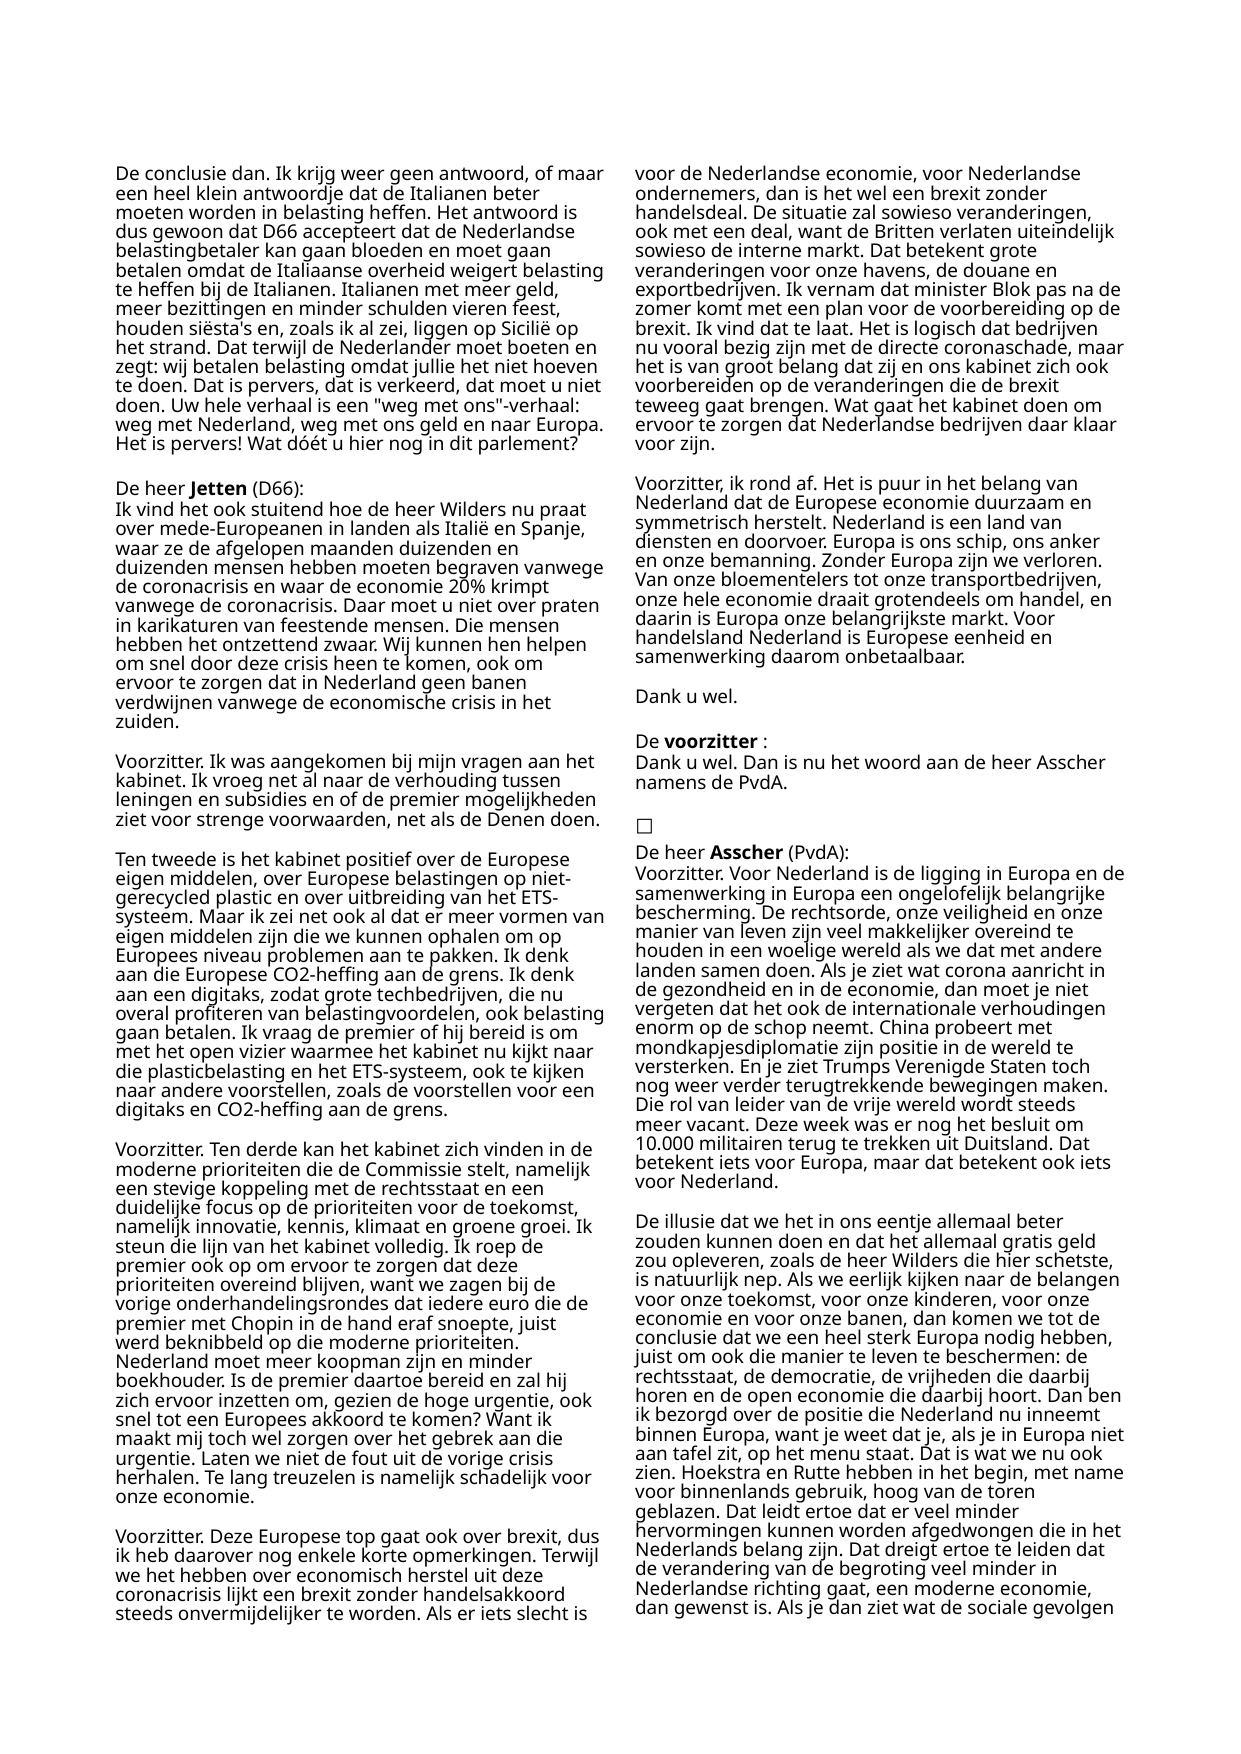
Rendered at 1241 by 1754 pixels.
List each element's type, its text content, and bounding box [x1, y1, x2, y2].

text voor de Nederlandse economie, voor Nederlandse ondernemers, dan is het wel een brexit zonder handelsdeal. De situatie zal sowieso veranderingen, ook met een deal, want de Britten verlaten uiteindelijk sowieso de interne markt. Dat betekent grote veranderingen voor onze havens, de douane en exportbedrijven. Ik vernam dat minister Blok pas na de zomer komt met een plan voor de voorbereiding op de brexit. Ik vind dat te laat. Het is logisch dat bedrijven nu vooral bezig zijn met de directe coronaschade, maar het is van groot belang dat zij en ons kabinet zich ook voorbereiden op de veranderingen die de brexit teweeg gaat brengen. Wat gaat het kabinet doen om ervoor te zorgen dat Nederlandse bedrijven daar klaar voor zijn. [635, 165, 1125, 454]
text Ten tweede is het kabinet positief over de Europese eigen middelen, over Europese belastingen op niet-gerecycled plastic en over uitbreiding van het ETS-systeem. Maar ik zei net ook al dat er meer vormen van eigen middelen zijn die we kunnen ophalen om op Europees niveau problemen aan te pakken. Ik denk aan die Europese CO2-heffing aan de grens. Ik denk aan een digitaks, zodat grote techbedrijven, die nu overal profiteren van belastingvoordelen, ook belasting gaan betalen. Ik vraag de premier of hij bereid is om met het open vizier waarmee het kabinet nu kijkt naar die plasticbelasting en het ETS-systeem, ook te kijken naar andere voorstellen, zoals de voorstellen voor een digitaks en CO2-heffing aan de grens. [115, 851, 605, 1121]
text ⬜ [635, 814, 1125, 839]
text Voorzitter. Ten derde kan het kabinet zich vinden in de moderne prioriteiten die de Commissie stelt, namelijk een stevige koppeling met de rechtsstaat en een duidelijke focus op de prioriteiten voor de toekomst, namelijk innovatie, kennis, klimaat en groene groei. Ik steun die lijn van het kabinet volledig. Ik roep de premier ook op om ervoor te zorgen dat deze prioriteiten overeind blijven, want we zagen bij de vorige onderhandelingsrondes dat iedere euro die de premier met Chopin in de hand eraf snoepte, juist werd beknibbeld op die moderne prioriteiten. Nederland moet meer koopman zijn en minder boekhouder. Is de premier daartoe bereid en zal hij zich ervoor inzetten om, gezien de hoge urgentie, ook snel tot een Europees akkoord te komen? Want ik maakt mij toch wel zorgen over het gebrek aan die urgentie. Laten we niet de fout uit de vorige crisis herhalen. Te lang treuzelen is namelijk schadelijk voor onze economie. [115, 1141, 605, 1507]
text Dank u wel. Dan is nu het woord aan de heer Asscher namens de PvdA. [635, 754, 1125, 793]
text De illusie dat we het in ons eentje allemaal beter zouden kunnen doen en dat het allemaal gratis geld zou opleveren, zoals de heer Wilders die hier schetste, is natuurlijk nep. Als we eerlijk kijken naar de belangen voor onze toekomst, voor onze kinderen, voor onze economie en voor onze banen, dan komen we tot de conclusie dat we een heel sterk Europa nodig hebben, juist om ook die manier te leven te beschermen: de rechtsstaat, de democratie, de vrijheden die daarbij horen en de open economie die daarbij hoort. Dan ben ik bezorgd over de positie die Nederland nu inneemt binnen Europa, want je weet dat je, als je in Europa niet aan tafel zit, op het menu staat. Dat is wat we nu ook zien. Hoekstra en Rutte hebben in het begin, met name voor binnenlands gebruik, hoog van de toren geblazen. Dat leidt ertoe dat er veel minder hervormingen kunnen worden afgedwongen die in het Nederlands belang zijn. Dat dreigt ertoe te leiden dat de verandering van de begroting veel minder in Nederlandse richting gaat, een moderne economie, dan gewenst is. Als je dan ziet wat de sociale gevolgen [635, 1213, 1125, 1618]
text Voorzitter. Deze Europese top gaat ook over brexit, dus ik heb daarover nog enkele korte opmerkingen. Terwijl we het hebben over economisch herstel uit deze coronacrisis lijkt een brexit zonder handelsakkoord steeds onvermijdelijker te worden. Als er iets slecht is [115, 1528, 605, 1624]
text Voorzitter. Voor Nederland is de ligging in Europa en de samenwerking in Europa een ongelofelijk belangrijke bescherming. De rechtsorde, onze veiligheid en onze manier van leven zijn veel makkelijker overeind te houden in een woelige wereld als we dat met andere landen samen doen. Als je ziet wat corona aanricht in de gezondheid en in de economie, dan moet je niet vergeten dat het ook de internationale verhoudingen enorm op de schop neemt. China probeert met mondkapjesdiplomatie zijn positie in de wereld te versterken. En je ziet Trumps Verenigde Staten toch nog weer verder terugtrekkende bewegingen maken. Die rol van leider van de vrije wereld wordt steeds meer vacant. Deze week was er nog het besluit om 10.000 militairen terug te trekken uit Duitsland. Dat betekent iets voor Europa, maar dat betekent ook iets voor Nederland. [635, 865, 1125, 1193]
text Dank u wel. [635, 688, 1125, 708]
text De conclusie dan. Ik krijg weer geen antwoord, of maar een heel klein antwoordje dat de Italianen beter moeten worden in belasting heffen. Het antwoord is dus gewoon dat D66 accepteert dat de Nederlandse belastingbetaler kan gaan bloeden en moet gaan betalen omdat de Italiaanse overheid weigert belasting te heffen bij de Italianen. Italianen met meer geld, meer bezittingen en minder schulden vieren feest, houden siësta's en, zoals ik al zei, liggen op Sicilië op het strand. Dat terwijl de Nederlander moet boeten en zegt: wij betalen belasting omdat jullie het niet hoeven te doen. Dat is pervers, dat is verkeerd, dat moet u niet doen. Uw hele verhaal is een "weg met ons"-verhaal: weg met Nederland, weg met ons geld en naar Europa. Het is pervers! Wat dóét u hier nog in dit parlement? [115, 165, 605, 454]
text Voorzitter, ik rond af. Het is puur in het belang van Nederland dat de Europese economie duurzaam en symmetrisch herstelt. Nederland is een land van diensten en doorvoer. Europa is ons schip, ons anker en onze bemanning. Zonder Europa zijn we verloren. Van onze bloementelers tot onze transportbedrijven, onze hele economie draait grotendeels om handel, en daarin is Europa onze belangrijkste markt. Voor handelsland Nederland is Europese eenheid en samenwerking daarom onbetaalbaar. [635, 475, 1125, 668]
text De heer Asscher (PvdA): [635, 839, 1125, 865]
text De heer Jetten (D66): [115, 475, 605, 501]
text De voorzitter : [635, 729, 1125, 754]
text Ik vind het ook stuitend hoe de heer Wilders nu praat over mede-Europeanen in landen als Italië en Spanje, waar ze de afgelopen maanden duizenden en duizenden mensen hebben moeten begraven vanwege de coronacrisis en waar de economie 20% krimpt vanwege de coronacrisis. Daar moet u niet over praten in karikaturen van feestende mensen. Die mensen hebben het ontzettend zwaar. Wij kunnen hen helpen om snel door deze crisis heen te komen, ook om ervoor te zorgen dat in Nederland geen banen verdwijnen vanwege de economische crisis in het zuiden. [115, 501, 605, 732]
text Voorzitter. Ik was aangekomen bij mijn vragen aan het kabinet. Ik vroeg net al naar de verhouding tussen leningen en subsidies en of de premier mogelijkheden ziet voor strenge voorwaarden, net als de Denen doen. [115, 753, 605, 830]
